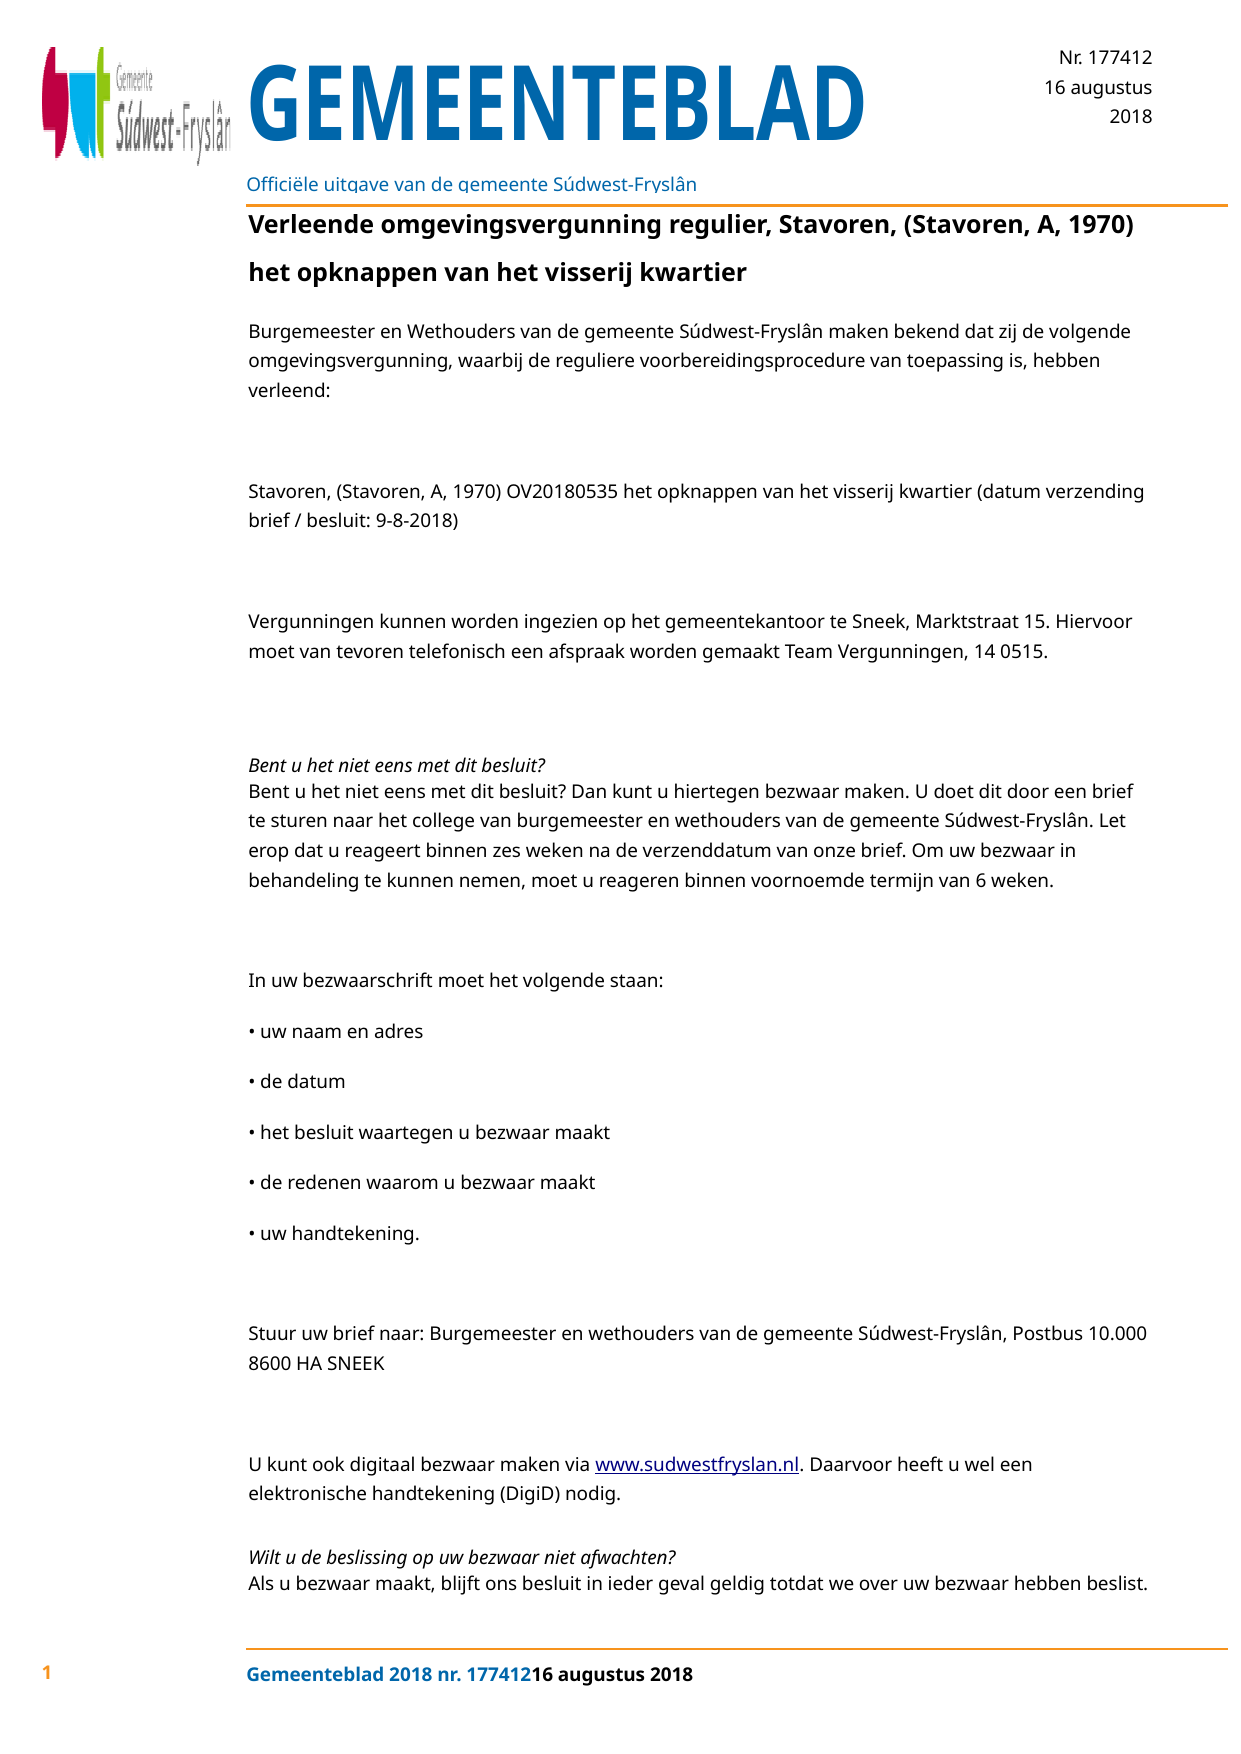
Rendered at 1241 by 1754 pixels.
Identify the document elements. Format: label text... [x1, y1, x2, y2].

text • de datum [248, 1068, 1152, 1094]
text • het besluit waartegen u bezwaar maakt [248, 1119, 1152, 1144]
text U kunt ook digitaal bezwaar maken via www.sudwestfryslan.nl. Daarvoor heeft u wel een elektronische handtekening (DigiD) nodig. [248, 1451, 1152, 1506]
text Wilt u de beslissing op uw bezwaar niet afwachten? [248, 1544, 1152, 1570]
text • de redenen waarom u bezwaar maakt [248, 1169, 1152, 1195]
text Verleende omgevingsvergunning regulier, Stavoren, (Stavoren, A, 1970) het opknappen van het visserij kwartier [248, 207, 1152, 288]
text In uw bezwaarschrift moet het volgende staan: [248, 968, 1152, 993]
text Burgemeester en Wethouders van de gemeente Súdwest-Fryslân maken bekend dat zij de volgende omgevingsvergunning, waarbij de reguliere voorbereidingsprocedure van toepassing is, hebben verleend: [248, 318, 1152, 403]
text Stuur uw brief naar: Burgemeester en wethouders van de gemeente Súdwest-Fryslân, Postbus 10.000 8600 HA SNEEK [248, 1321, 1152, 1376]
text • uw handtekening. [248, 1220, 1152, 1245]
text Vergunningen kunnen worden ingezien op het gemeentekantoor te Sneek, Marktstraat 15. Hiervoor moet van tevoren telefonisch een afspraak worden gemaakt Team Vergunningen, 14 0515. [248, 608, 1152, 664]
text • uw naam en adres [248, 1018, 1152, 1044]
picture [41, 47, 231, 172]
text Stavoren, (Stavoren, A, 1970) OV20180535 het opknappen van het visserij kwartier (datum verzending brief / besluit: 9-8-2018) [248, 478, 1152, 533]
text Bent u het niet eens met dit besluit? [248, 752, 1152, 778]
text Bent u het niet eens met dit besluit? Dan kunt u hiertegen bezwaar maken. U doet dit door een brief te sturen naar het college van burgemeester en wethouders van de gemeente Súdwest-Fryslân. Let erop dat u reageert binnen zes weken na de verzenddatum van onze brief. Om uw bezwaar in behandeling te kunnen nemen, moet u reageren binnen voornoemde termijn van 6 weken. [248, 778, 1152, 892]
text Als u bezwaar maakt, blijft ons besluit in ieder geval geldig totdat we over uw bezwaar hebben beslist. [248, 1570, 1152, 1596]
